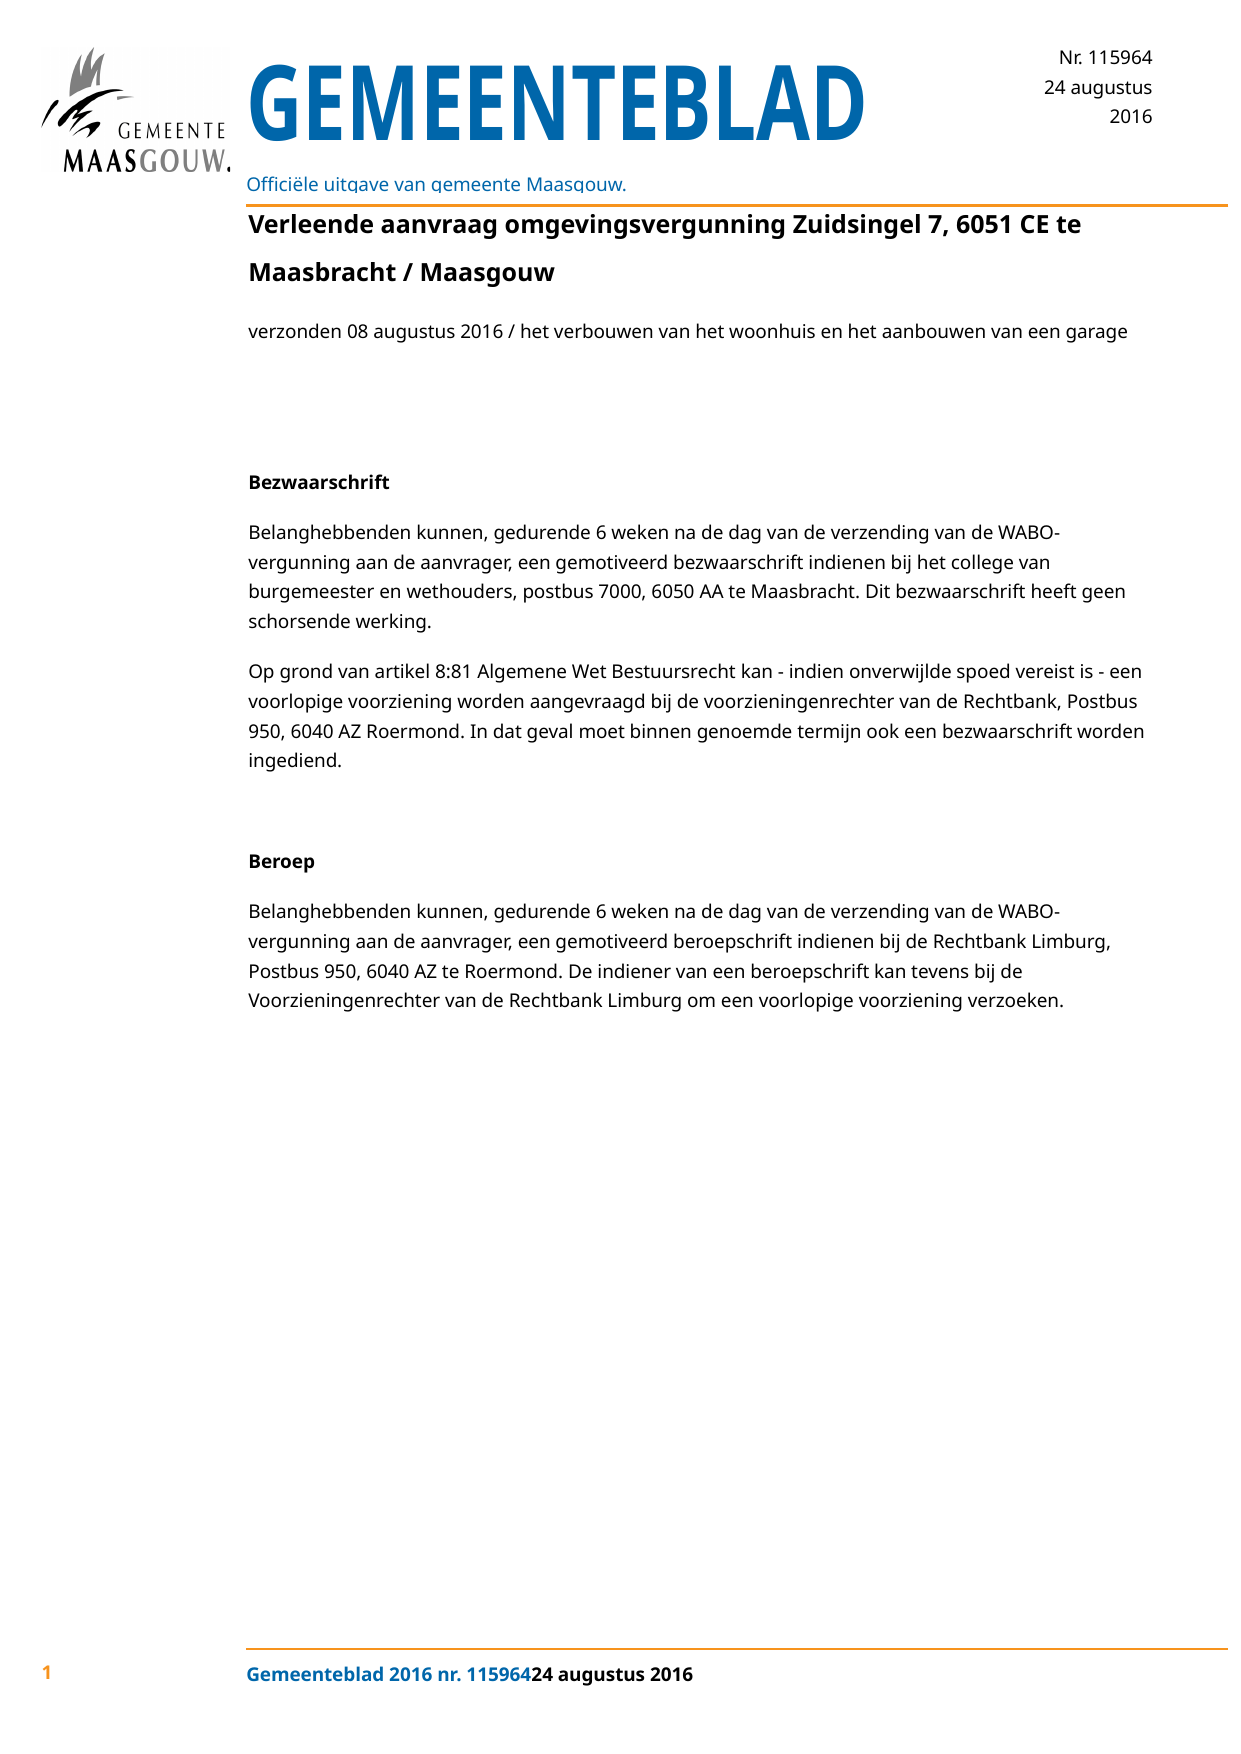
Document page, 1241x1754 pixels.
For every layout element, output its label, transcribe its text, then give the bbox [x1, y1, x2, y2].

text Belanghebbenden kunnen, gedurende 6 weken na de dag van de verzending van de WABO-vergunning aan de aanvrager, een gemotiveerd beroepschrift indienen bij de Rechtbank Limburg, Postbus 950, 6040 AZ te Roermond. De indiener van een beroepschrift kan tevens bij de Voorzieningenrechter van de Rechtbank Limburg om een voorlopige voorziening verzoeken. [248, 899, 1152, 1013]
text Belanghebbenden kunnen, gedurende 6 weken na de dag van de verzending van de WABO-vergunning aan de aanvrager, een gemotiveerd bezwaarschrift indienen bij het college van burgemeester en wethouders, postbus 7000, 6050 AA te Maasbracht. Dit bezwaarschrift heeft geen schorsende werking. [248, 519, 1152, 634]
text Op grond van artikel 8:81 Algemene Wet Bestuursrecht kan - indien onverwijlde spoed vereist is - een voorlopige voorziening worden aangevraagd bij de voorzieningenrechter van de Rechtbank, Postbus 950, 6040 AZ Roermond. In dat geval moet binnen genoemde termijn ook een bezwaarschrift worden ingediend. [248, 659, 1152, 773]
text verzonden 08 augustus 2016 / het verbouwen van het woonhuis en het aanbouwen van een garage [248, 318, 1152, 344]
text Beroep [248, 848, 1152, 874]
text Bezwaarschrift [248, 469, 1152, 495]
picture [41, 47, 231, 172]
text Verleende aanvraag omgevingsvergunning Zuidsingel 7, 6051 CE te Maasbracht / Maasgouw [248, 207, 1152, 288]
